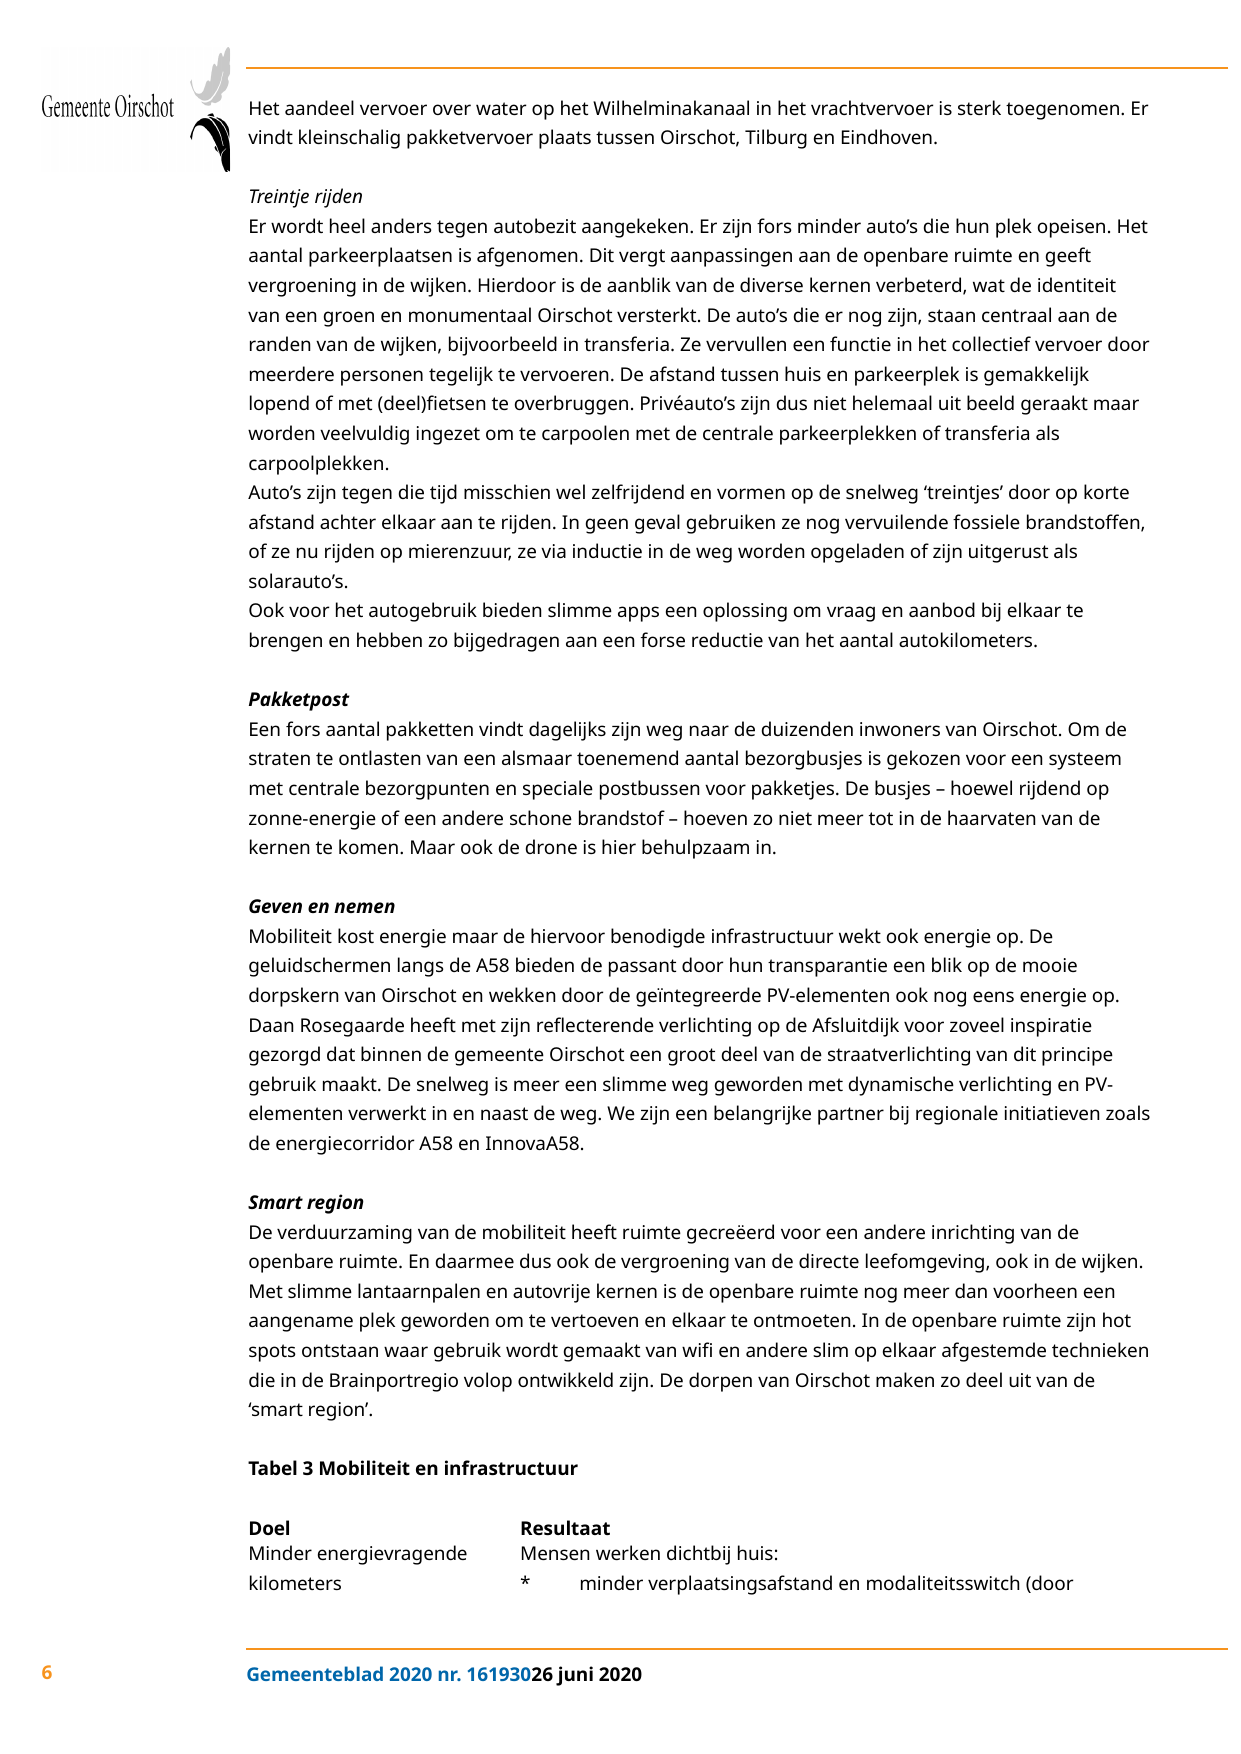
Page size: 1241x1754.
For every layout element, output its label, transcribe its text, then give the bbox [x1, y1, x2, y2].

text Smart region [248, 1189, 1152, 1215]
table_cell Minder energievragende kilometers [248, 1541, 520, 1596]
text Tabel 3 Mobiliteit en infrastructuur [248, 1456, 1152, 1481]
picture [41, 47, 231, 172]
text Mobiliteit kost energie maar de hiervoor benodigde infrastructuur wekt ook energie op. De geluidschermen langs de A58 bieden de passant door hun transparantie een blik op de mooie dorpskern van Oirschot en wekken door de geïntegreerde PV-elementen ook nog eens energie op. Daan Rosegaarde heeft met zijn reflecterende verlichting op de Afsluitdijk voor zoveel inspiratie gezorgd dat binnen de gemeente Oirschot een groot deel van de straatverlichting van dit principe gebruik maakt. De snelweg is meer een slimme weg geworden met dynamische verlichting en PV-elementen verwerkt in en naast de weg. We zijn een belangrijke partner bij regionale initiatieven zoals de energiecorridor A58 en InnovaA58. [248, 923, 1152, 1156]
table_header Doel [248, 1515, 520, 1541]
table_cell Mensen werken dichtbij huis: minder verplaatsingsafstand en modaliteitsswitch (door [520, 1541, 1152, 1596]
text Auto’s zijn tegen die tijd misschien wel zelfrijdend en vormen op de snelweg ‘treintjes’ door op korte afstand achter elkaar aan te rijden. In geen geval gebruiken ze nog vervuilende fossiele brandstoffen, of ze nu rijden op mierenzuur, ze via inductie in de weg worden opgeladen of zijn uitgerust als solarauto’s. [248, 479, 1152, 594]
text Ook voor het autogebruik bieden slimme apps een oplossing om vraag en aanbod bij elkaar te brengen en hebben zo bijgedragen aan een forse reductie van het aantal autokilometers. [248, 598, 1152, 653]
table_header Resultaat [520, 1515, 1152, 1541]
text Pakketpost [248, 686, 1152, 712]
text Het aandeel vervoer over water op het Wilhelminakanaal in het vrachtvervoer is sterk toegenomen. Er vindt kleinschalig pakketvervoer plaats tussen Oirschot, Tilburg en Eindhoven. [248, 95, 1152, 150]
text De verduurzaming van de mobiliteit heeft ruimte gecreëerd voor een andere inrichting van de openbare ruimte. En daarmee dus ook de vergroening van de directe leefomgeving, ook in de wijken. Met slimme lantaarnpalen en autovrije kernen is de openbare ruimte nog meer dan voorheen een aangename plek geworden om te vertoeven en elkaar te ontmoeten. In de openbare ruimte zijn hot spots ontstaan waar gebruik wordt gemaakt van wifi en andere slim op elkaar afgestemde technieken die in de Brainportregio volop ontwikkeld zijn. De dorpen van Oirschot maken zo deel uit van de ‘smart region’. [248, 1219, 1152, 1422]
text Geven en nemen [248, 893, 1152, 919]
text Er wordt heel anders tegen autobezit aangekeken. Er zijn fors minder auto’s die hun plek opeisen. Het aantal parkeerplaatsen is afgenomen. Dit vergt aanpassingen aan de openbare ruimte en geeft vergroening in de wijken. Hierdoor is de aanblik van de diverse kernen verbeterd, wat de identiteit van een groen en monumentaal Oirschot versterkt. De auto’s die er nog zijn, staan centraal aan de randen van de wijken, bijvoorbeeld in transferia. Ze vervullen een functie in het collectief vervoer door meerdere personen tegelijk te vervoeren. De afstand tussen huis en parkeerplek is gemakkelijk lopend of met (deel)fietsen te overbruggen. Privéauto’s zijn dus niet helemaal uit beeld geraakt maar worden veelvuldig ingezet om te carpoolen met de centrale parkeerplekken of transferia als carpoolplekken. [248, 213, 1152, 476]
text Treintje rijden [248, 183, 1152, 209]
text Een fors aantal pakketten vindt dagelijks zijn weg naar de duizenden inwoners van Oirschot. Om de straten te ontlasten van een alsmaar toenemend aantal bezorgbusjes is gekozen voor een systeem met centrale bezorgpunten en speciale postbussen voor pakketjes. De busjes – hoewel rijdend op zonne-energie of een andere schone brandstof – hoeven zo niet meer tot in de haarvaten van de kernen te komen. Maar ook de drone is hier behulpzaam in. [248, 716, 1152, 860]
